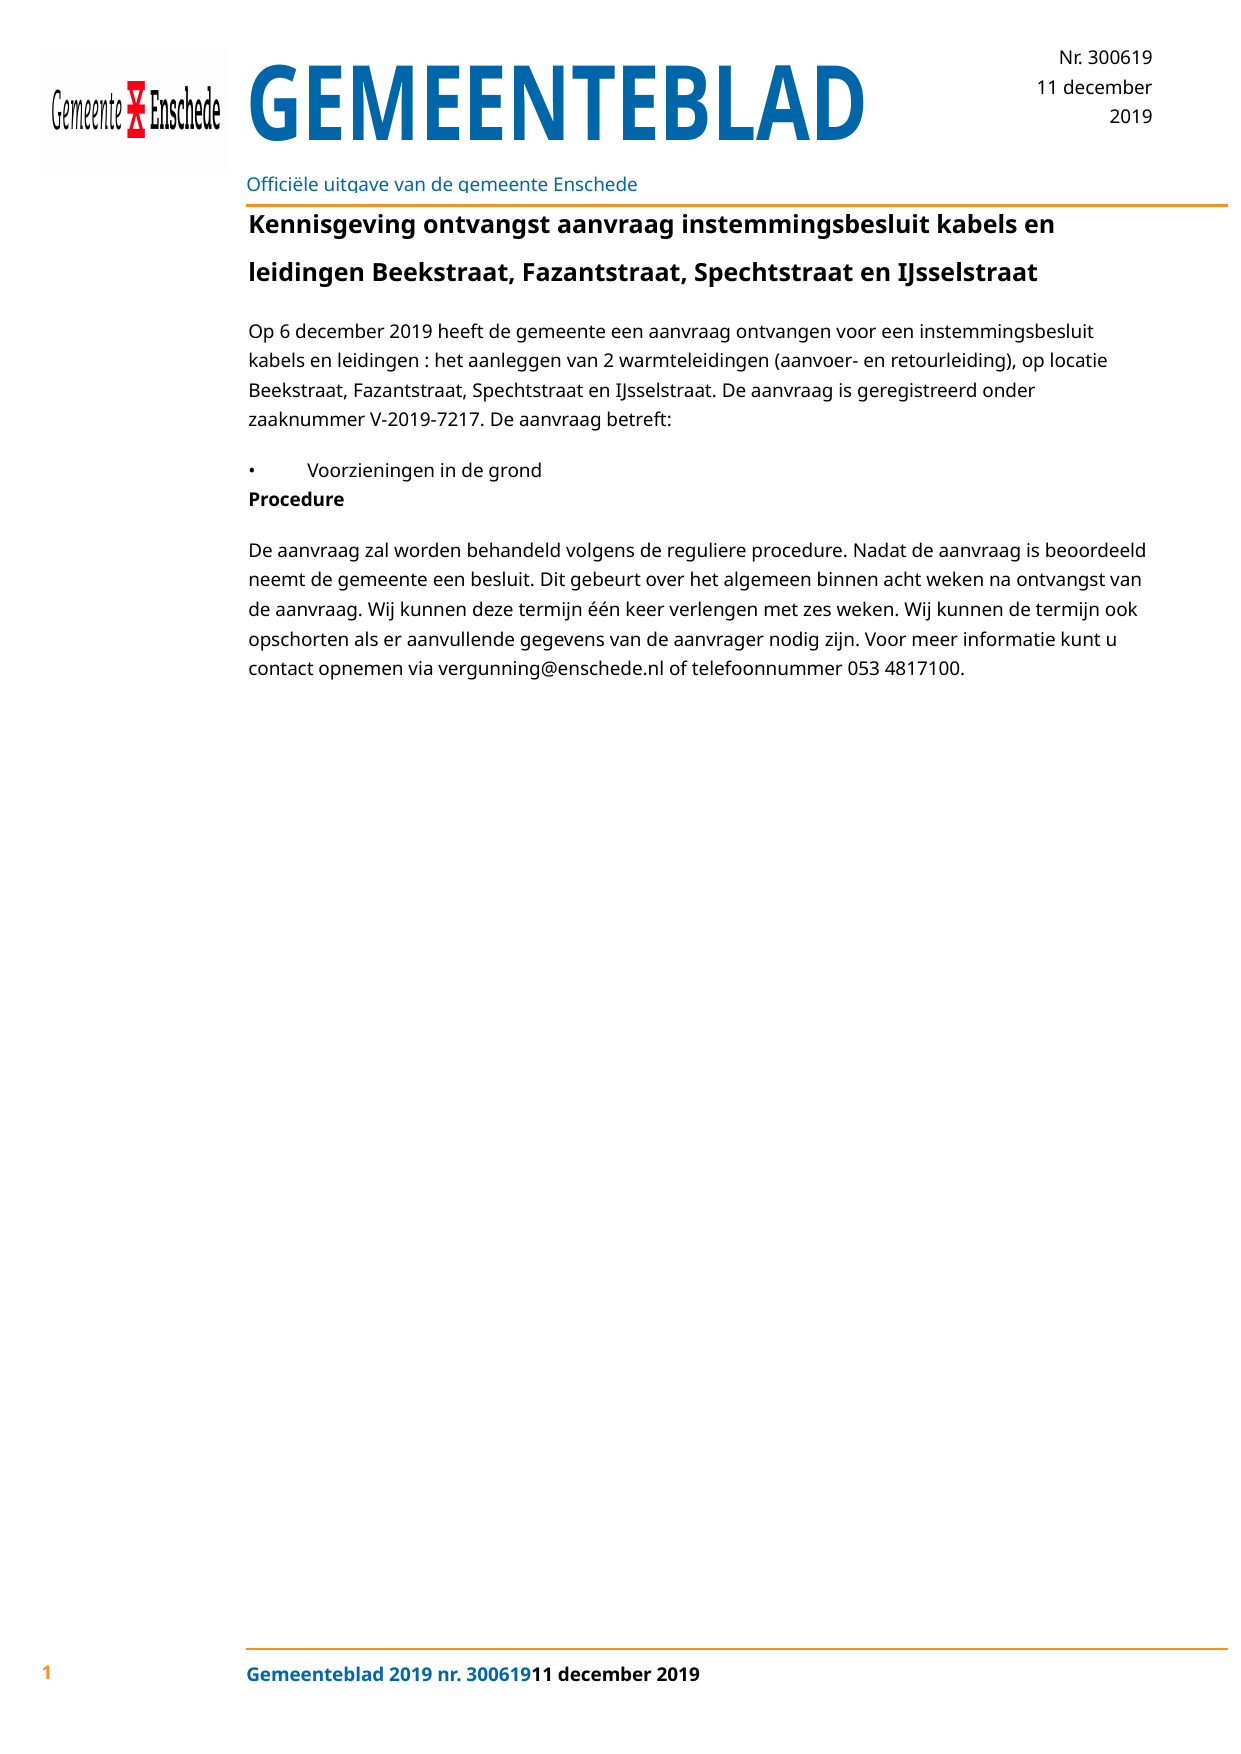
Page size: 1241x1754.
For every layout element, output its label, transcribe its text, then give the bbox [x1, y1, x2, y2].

text Procedure [248, 487, 1152, 512]
text Kennisgeving ontvangst aanvraag instemmingsbesluit kabels en leidingen Beekstraat, Fazantstraat, Spechtstraat en IJsselstraat [248, 207, 1152, 288]
text De aanvraag zal worden behandeld volgens de reguliere procedure. Nadat de aanvraag is beoordeeld neemt de gemeente een besluit. Dit gebeurt over het algemeen binnen acht weken na ontvangst van de aanvraag. Wij kunnen deze termijn één keer verlengen met zes weken. Wij kunnen de termijn ook opschorten als er aanvullende gegevens van de aanvrager nodig zijn. Voor meer informatie kunt u contact opnemen via vergunning@enschede.nl of telefoonnummer 053 4817100. [248, 537, 1152, 681]
text Op 6 december 2019 heeft de gemeente een aanvraag ontvangen voor een instemmingsbesluit kabels en leidingen : het aanleggen van 2 warmteleidingen (aanvoer- en retourleiding), op locatie Beekstraat, Fazantstraat, Spechtstraat en IJsselstraat. De aanvraag is geregistreerd onder zaaknummer V-2019-7217. De aanvraag betreft: [248, 318, 1152, 432]
list Voorzieningen in de grond [248, 457, 1152, 483]
picture [41, 47, 231, 172]
